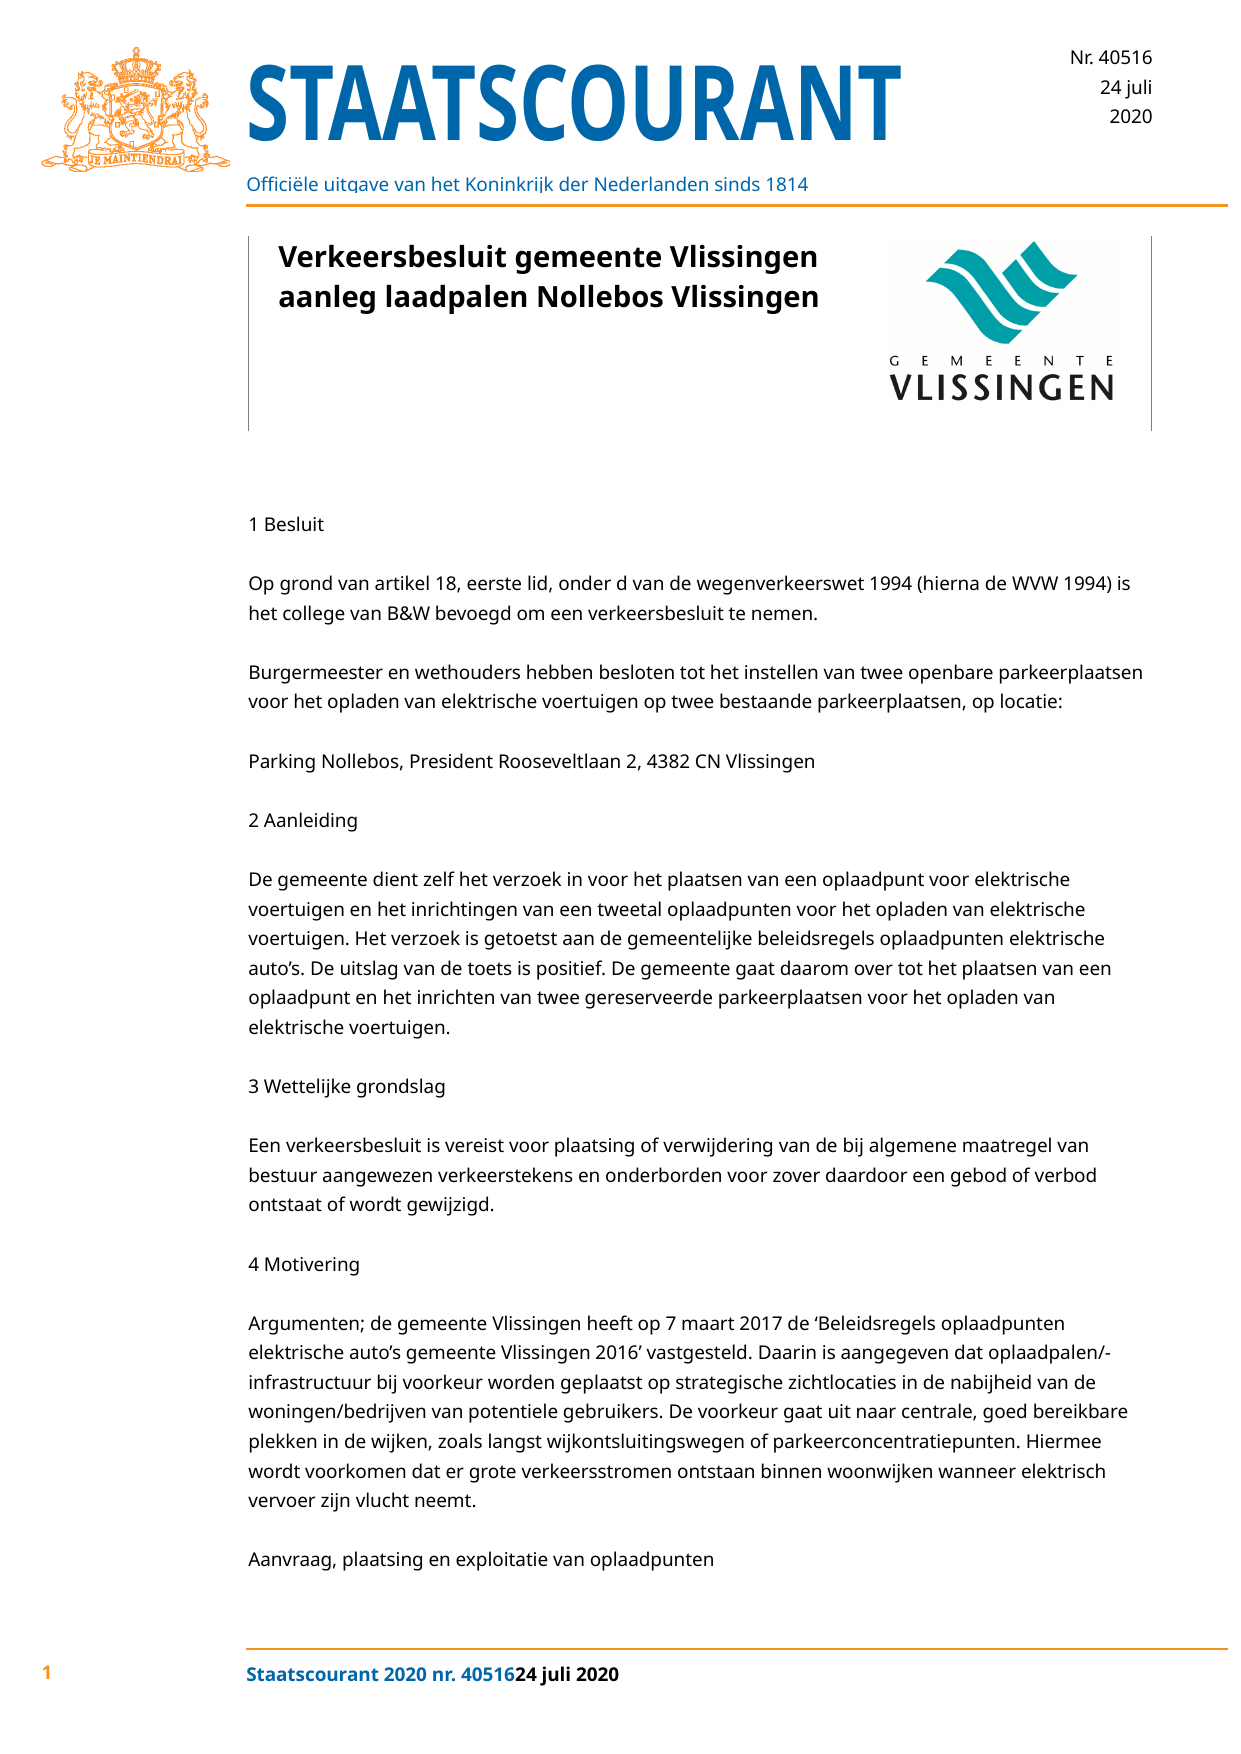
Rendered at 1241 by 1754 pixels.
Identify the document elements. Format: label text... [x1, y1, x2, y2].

text Op grond van artikel 18, eerste lid, onder d van de wegenverkeerswet 1994 (hierna de WVW 1994) is het college van B&W bevoegd om een verkeersbesluit te nemen. [248, 570, 1152, 626]
text 3 Wettelijke grondslag [248, 1073, 1152, 1099]
text De gemeente dient zelf het verzoek in voor het plaatsen van een oplaadpunt voor elektrische voertuigen en het inrichtingen van een tweetal oplaadpunten voor het opladen van elektrische voertuigen. Het verzoek is getoetst aan de gemeentelijke beleidsregels oplaadpunten elektrische auto’s. De uitslag van de toets is positief. De gemeente gaat daarom over tot het plaatsen van een oplaadpunt en het inrichten van twee gereserveerde parkeerplaatsen voor het opladen van elektrische voertuigen. [248, 866, 1152, 1040]
picture [41, 47, 231, 172]
table_header Verkeersbesluit gemeente Vlissingen aanleg laadpalen Nollebos Vlissingen [249, 236, 850, 431]
text Parking Nollebos, President Rooseveltlaan 2, 4382 CN Vlissingen [248, 748, 1152, 774]
text Een verkeersbesluit is vereist voor plaatsing of verwijdering van de bij algemene maatregel van bestuur aangewezen verkeerstekens en onderborden voor zover daardoor een gebod of verbod ontstaat of wordt gewijzigd. [248, 1132, 1152, 1217]
picture [882, 236, 1119, 406]
text Argumenten; de gemeente Vlissingen heeft op 7 maart 2017 de ‘Beleidsregels oplaadpunten elektrische auto’s gemeente Vlissingen 2016’ vastgesteld. Daarin is aangegeven dat oplaadpalen/- infrastructuur bij voorkeur worden geplaatst op strategische zichtlocaties in de nabijheid van de woningen/bedrijven van potentiele gebruikers. De voorkeur gaat uit naar centrale, goed bereikbare plekken in de wijken, zoals langst wijkontsluitingswegen of parkeerconcentratiepunten. Hiermee wordt voorkomen dat er grote verkeersstromen ontstaan binnen woonwijken wanneer elektrisch vervoer zijn vlucht neemt. [248, 1310, 1152, 1513]
text 1 Besluit [248, 511, 1152, 537]
text Aanvraag, plaatsing en exploitatie van oplaadpunten [248, 1547, 1152, 1572]
text Burgermeester en wethouders hebben besloten tot het instellen van twee openbare parkeerplaatsen voor het opladen van elektrische voertuigen op twee bestaande parkeerplaatsen, op locatie: [248, 659, 1152, 714]
table_header [850, 236, 1151, 431]
text 4 Motivering [248, 1251, 1152, 1277]
text 2 Aanleiding [248, 807, 1152, 833]
